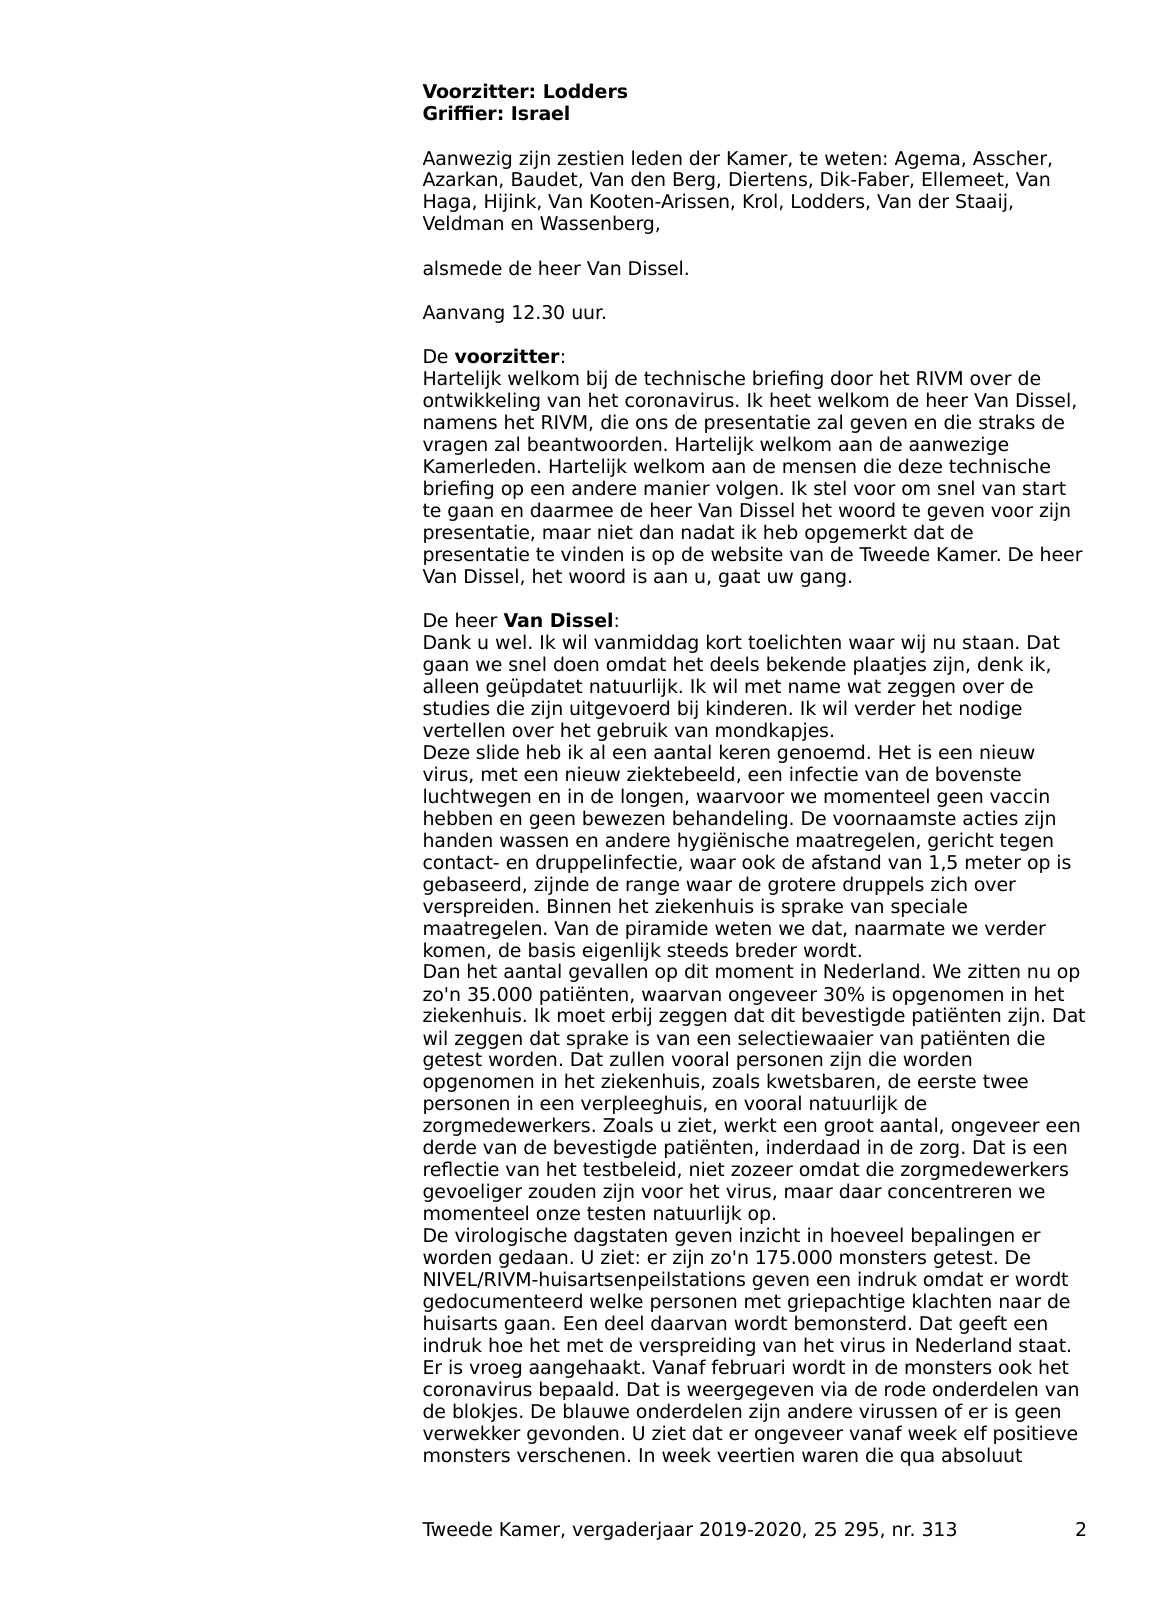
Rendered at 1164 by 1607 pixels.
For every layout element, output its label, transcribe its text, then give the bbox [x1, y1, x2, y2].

text Voorzitter: Lodders [422, 81, 1087, 103]
text Dank u wel. Ik wil vanmiddag kort toelichten waar wij nu staan. Dat gaan we snel doen omdat het deels bekende plaatjes zijn, denk ik, alleen geüpdatet natuurlijk. Ik wil met name wat zeggen over de studies die zijn uitgevoerd bij kinderen. Ik wil verder het nodige vertellen over het gebruik van mondkapjes. [422, 632, 1087, 742]
text Dan het aantal gevallen op dit moment in Nederland. We zitten nu op zo'n 35.000 patiënten, waarvan ongeveer 30% is opgenomen in het ziekenhuis. Ik moet erbij zeggen dat dit bevestigde patiënten zijn. Dat wil zeggen dat sprake is van een selectiewaaier van patiënten die getest worden. Dat zullen vooral personen zijn die worden opgenomen in het ziekenhuis, zoals kwetsbaren, de eerste twee personen in een verpleeghuis, en vooral natuurlijk de zorgmedewerkers. Zoals u ziet, werkt een groot aantal, ongeveer een derde van de bevestigde patiënten, inderdaad in de zorg. Dat is een reflectie van het testbeleid, niet zozeer omdat die zorgmedewerkers gevoeliger zouden zijn voor het virus, maar daar concentreren we momenteel onze testen natuurlijk op. [422, 961, 1087, 1225]
text Hartelijk welkom bij de technische briefing door het RIVM over de ontwikkeling van het coronavirus. Ik heet welkom de heer Van Dissel, namens het RIVM, die ons de presentatie zal geven en die straks de vragen zal beantwoorden. Hartelijk welkom aan de aanwezige Kamerleden. Hartelijk welkom aan de mensen die deze technische briefing op een andere manier volgen. Ik stel voor om snel van start te gaan en daarmee de heer Van Dissel het woord te geven voor zijn presentatie, maar niet dan nadat ik heb opgemerkt dat de presentatie te vinden is op de website van de Tweede Kamer. De heer Van Dissel, het woord is aan u, gaat uw gang. [422, 368, 1087, 588]
text Aanwezig zijn zestien leden der Kamer, te weten: Agema, Asscher, Azarkan, Baudet, Van den Berg, Diertens, Dik-Faber, Ellemeet, Van Haga, Hijink, Van Kooten-Arissen, Krol, Lodders, Van der Staaij, Veldman en Wassenberg, [422, 147, 1087, 235]
text De virologische dagstaten geven inzicht in hoeveel bepalingen er worden gedaan. U ziet: er zijn zo'n 175.000 monsters getest. De NIVEL/RIVM-huisartsenpeilstations geven een indruk omdat er wordt gedocumenteerd welke personen met griepachtige klachten naar de huisarts gaan. Een deel daarvan wordt bemonsterd. Dat geeft een indruk hoe het met de verspreiding van het virus in Nederland staat. Er is vroeg aangehaakt. Vanaf februari wordt in de monsters ook het coronavirus bepaald. Dat is weergegeven via de rode onderdelen van de blokjes. De blauwe onderdelen zijn andere virussen of er is geen verwekker gevonden. U ziet dat er ongeveer vanaf week elf positieve monsters verschenen. In week veertien waren die qua absoluut [422, 1225, 1087, 1467]
text Griffier: Israel [422, 103, 1087, 125]
text De heer Van Dissel: [422, 610, 1087, 632]
text Aanvang 12.30 uur. [422, 302, 1087, 324]
text alsmede de heer Van Dissel. [422, 257, 1087, 279]
text Deze slide heb ik al een aantal keren genoemd. Het is een nieuw virus, met een nieuw ziektebeeld, een infectie van de bovenste luchtwegen en in de longen, waarvoor we momenteel geen vaccin hebben en geen bewezen behandeling. De voornaamste acties zijn handen wassen en andere hygiënische maatregelen, gericht tegen contact- en druppelinfectie, waar ook de afstand van 1,5 meter op is gebaseerd, zijnde de range waar de grotere druppels zich over verspreiden. Binnen het ziekenhuis is sprake van speciale maatregelen. Van de piramide weten we dat, naarmate we verder komen, de basis eigenlijk steeds breder wordt. [422, 742, 1087, 961]
text De voorzitter: [422, 346, 1087, 368]
